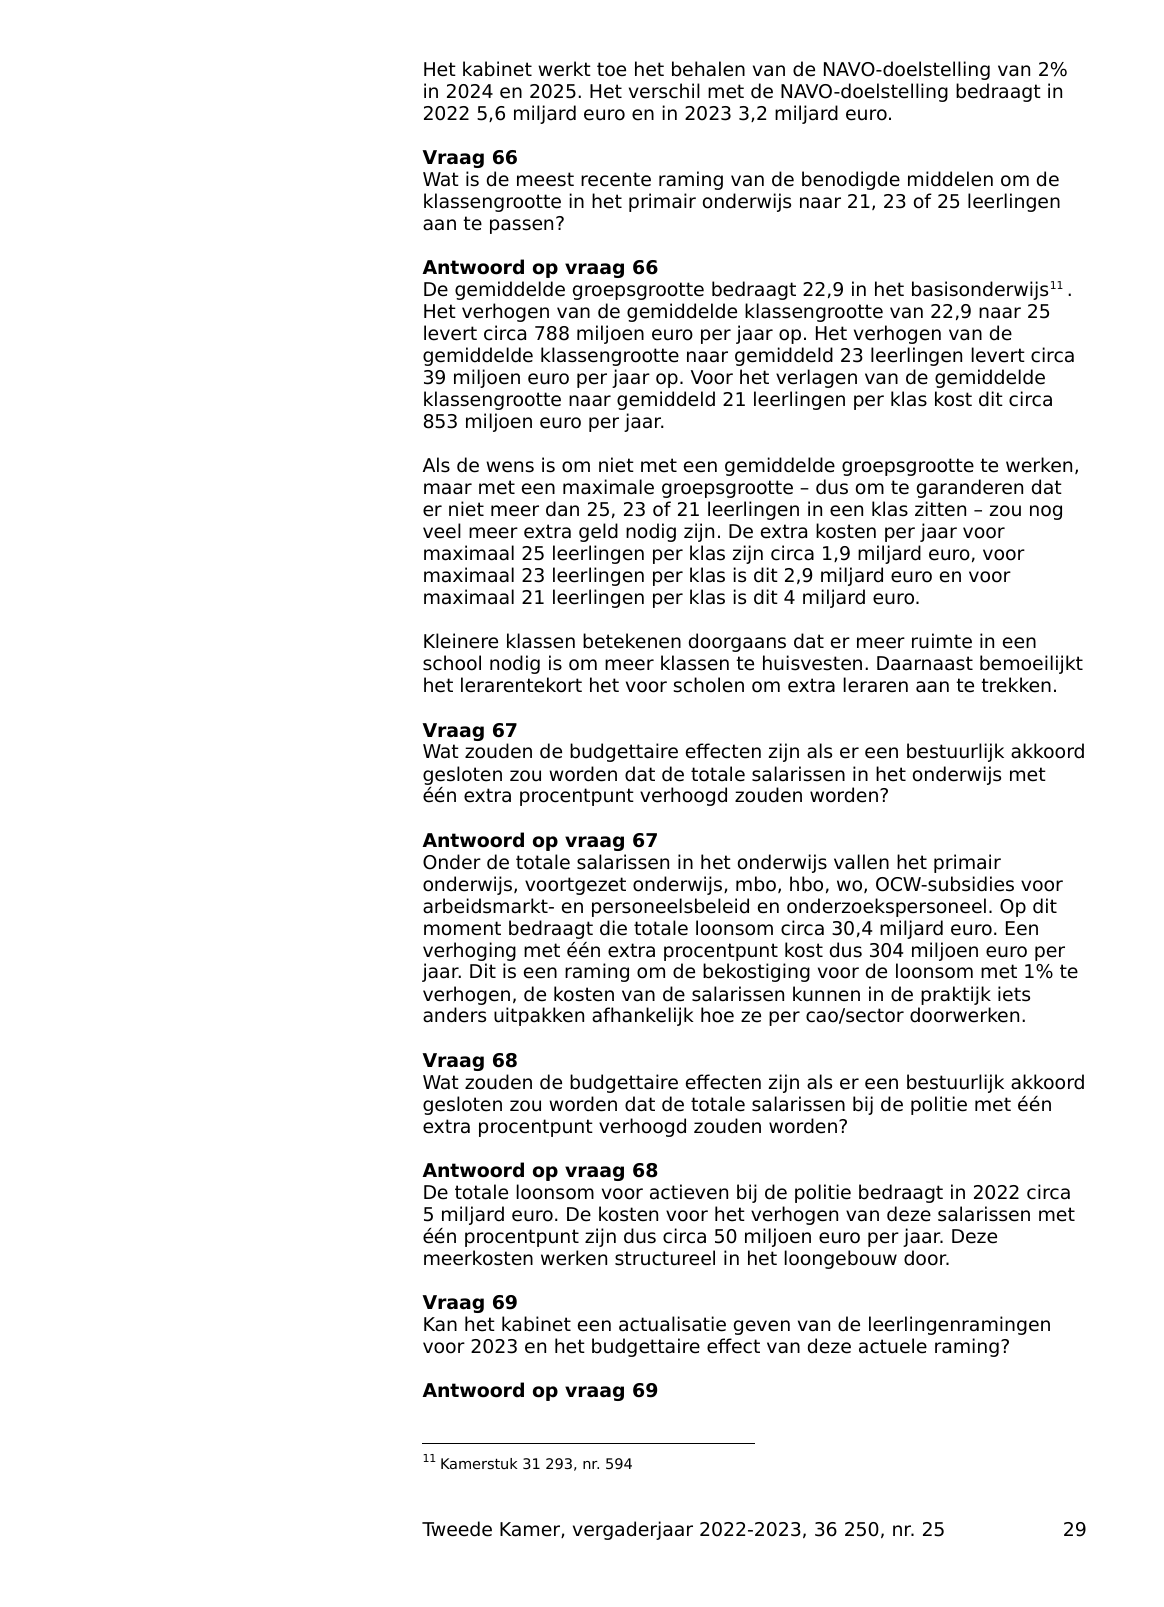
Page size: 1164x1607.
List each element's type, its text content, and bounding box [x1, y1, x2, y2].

text Antwoord op vraag 66 [422, 257, 1087, 279]
text Vraag 68 [422, 1049, 1087, 1072]
text Antwoord op vraag 67 [422, 829, 1087, 852]
text Vraag 66 [422, 147, 1087, 169]
text Kan het kabinet een actualisatie geven van de leerlingenramingen voor 2023 en het budgettaire effect van deze actuele raming? [422, 1314, 1087, 1358]
text Vraag 67 [422, 719, 1087, 741]
text Als de wens is om niet met een gemiddelde groepsgrootte te werken, maar met een maximale groepsgrootte – dus om te garanderen dat er niet meer dan 25, 23 of 21 leerlingen in een klas zitten – zou nog veel meer extra geld nodig zijn. De extra kosten per jaar voor maximaal 25 leerlingen per klas zijn circa 1,9 miljard euro, voor maximaal 23 leerlingen per klas is dit 2,9 miljard euro en voor maximaal 21 leerlingen per klas is dit 4 miljard euro. [422, 455, 1087, 609]
text Kleinere klassen betekenen doorgaans dat er meer ruimte in een school nodig is om meer klassen te huisvesten. Daarnaast bemoeilijkt het lerarentekort het voor scholen om extra leraren aan te trekken. [422, 631, 1087, 697]
text Antwoord op vraag 68 [422, 1160, 1087, 1182]
text Wat is de meest recente raming van de benodigde middelen om de klassengrootte in het primair onderwijs naar 21, 23 of 25 leerlingen aan te passen? [422, 169, 1087, 235]
text Onder de totale salarissen in het onderwijs vallen het primair onderwijs, voortgezet onderwijs, mbo, hbo, wo, OCW-subsidies voor arbeidsmarkt- en personeelsbeleid en onderzoekspersoneel. Op dit moment bedraagt die totale loonsom circa 30,4 miljard euro. Een verhoging met één extra procentpunt kost dus 304 miljoen euro per jaar. Dit is een raming om de bekostiging voor de loonsom met 1% te verhogen, de kosten van de salarissen kunnen in de praktijk iets anders uitpakken afhankelijk hoe ze per cao/sector doorwerken. [422, 852, 1087, 1027]
text Kamerstuk 31 293, nr. 594 [422, 1452, 1087, 1474]
text De totale loonsom voor actieven bij de politie bedraagt in 2022 circa 5 miljard euro. De kosten voor het verhogen van deze salarissen met één procentpunt zijn dus circa 50 miljoen euro per jaar. Deze meerkosten werken structureel in het loongebouw door. [422, 1182, 1087, 1269]
text Vraag 69 [422, 1292, 1087, 1314]
text Antwoord op vraag 69 [422, 1380, 1087, 1402]
text Wat zouden de budgettaire effecten zijn als er een bestuurlijk akkoord gesloten zou worden dat de totale salarissen in het onderwijs met één extra procentpunt verhoogd zouden worden? [422, 741, 1087, 807]
text De gemiddelde groepsgrootte bedraagt 22,9 in het basisonderwijs. Het verhogen van de gemiddelde klassengrootte van 22,9 naar 25 levert circa 788 miljoen euro per jaar op. Het verhogen van de gemiddelde klassengrootte naar gemiddeld 23 leerlingen levert circa 39 miljoen euro per jaar op. Voor het verlagen van de gemiddelde klassengrootte naar gemiddeld 21 leerlingen per klas kost dit circa 853 miljoen euro per jaar. [422, 279, 1087, 433]
text Wat zouden de budgettaire effecten zijn als er een bestuurlijk akkoord gesloten zou worden dat de totale salarissen bij de politie met één extra procentpunt verhoogd zouden worden? [422, 1072, 1087, 1137]
text Het kabinet werkt toe het behalen van de NAVO-doelstelling van 2% in 2024 en 2025. Het verschil met de NAVO-doelstelling bedraagt in 2022 5,6 miljard euro en in 2023 3,2 miljard euro. [422, 59, 1087, 125]
